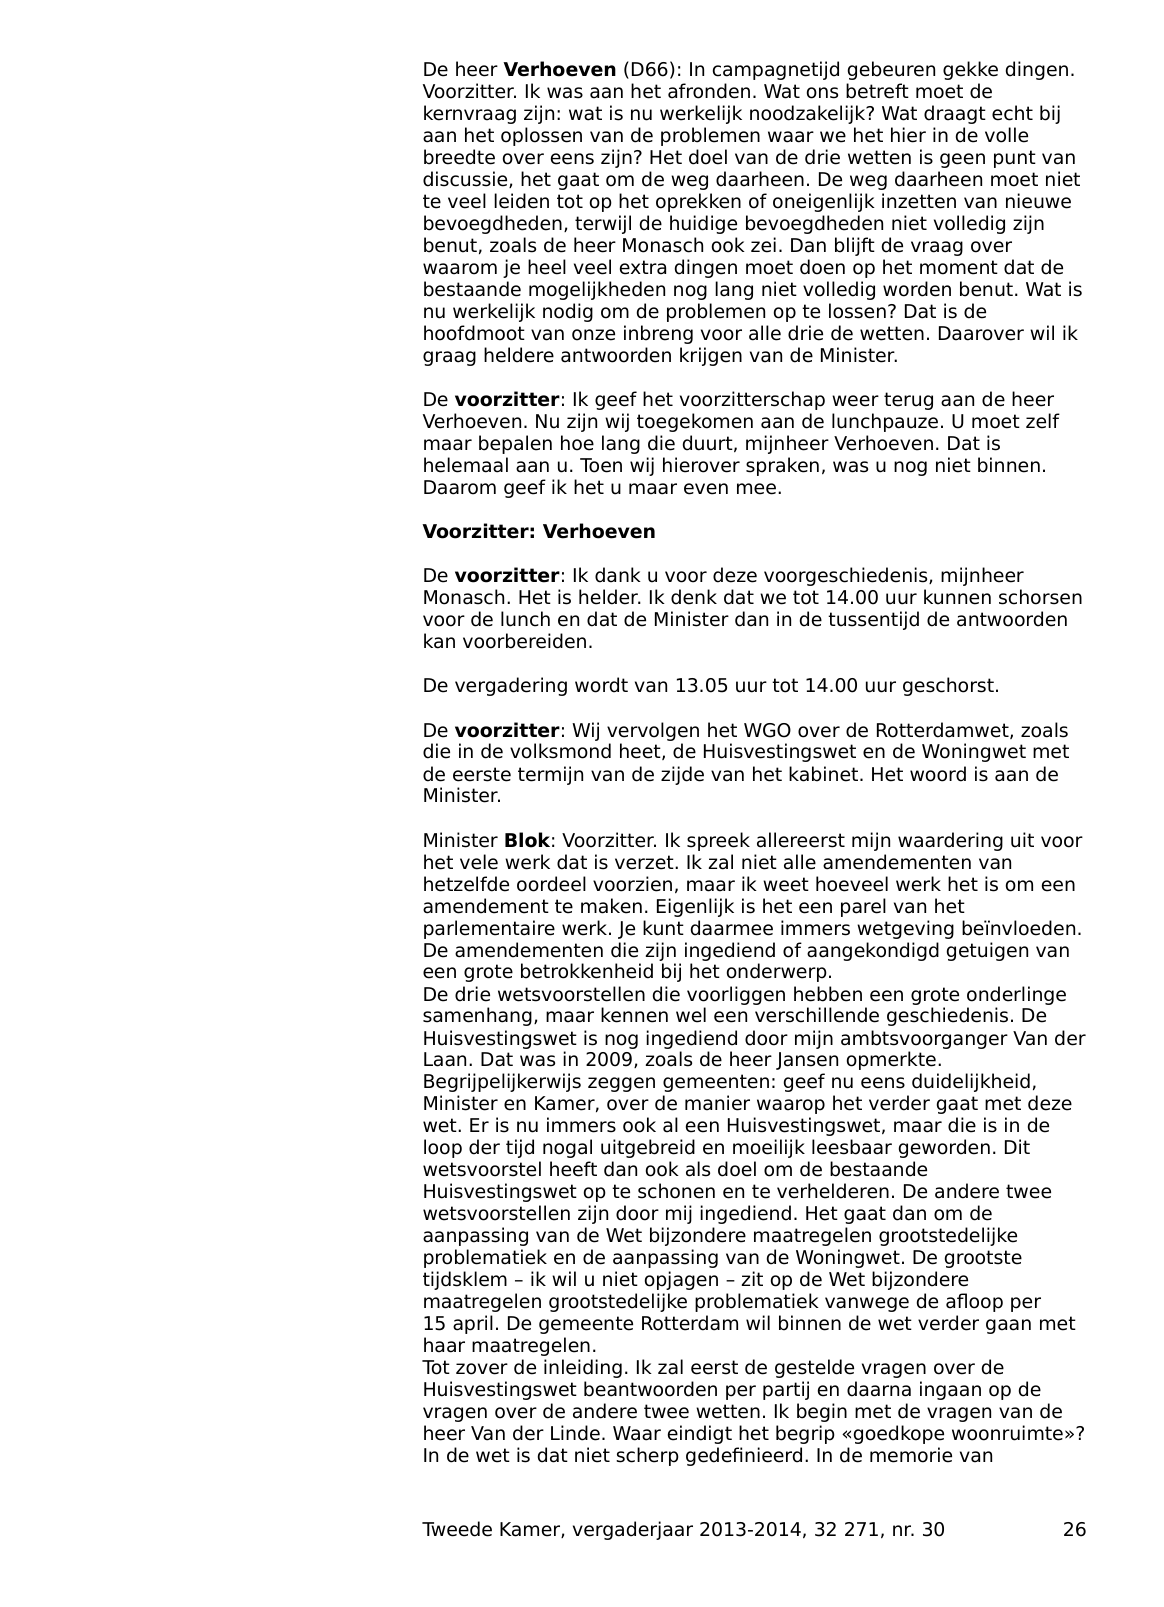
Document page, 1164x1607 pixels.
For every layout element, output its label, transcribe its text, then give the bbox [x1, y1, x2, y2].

text De vergadering wordt van 13.05 uur tot 14.00 uur geschorst. [422, 675, 1087, 697]
subtitle Voorzitter: Verhoeven [422, 521, 1087, 543]
text De voorzitter: Ik geef het voorzitterschap weer terug aan de heer Verhoeven. Nu zijn wij toegekomen aan de lunchpauze. U moet zelf maar bepalen hoe lang die duurt, mijnheer Verhoeven. Dat is helemaal aan u. Toen wij hierover spraken, was u nog niet binnen. Daarom geef ik het u maar even mee. [422, 389, 1087, 499]
text De drie wetsvoorstellen die voorliggen hebben een grote onderlinge samenhang, maar kennen wel een verschillende geschiedenis. De Huisvestingswet is nog ingediend door mijn ambtsvoorganger Van der Laan. Dat was in 2009, zoals de heer Jansen opmerkte. Begrijpelijkerwijs zeggen gemeenten: geef nu eens duidelijkheid, Minister en Kamer, over de manier waarop het verder gaat met deze wet. Er is nu immers ook al een Huisvestingswet, maar die is in de loop der tijd nogal uitgebreid en moeilijk leesbaar geworden. Dit wetsvoorstel heeft dan ook als doel om de bestaande Huisvestingswet op te schonen en te verhelderen. De andere twee wetsvoorstellen zijn door mij ingediend. Het gaat dan om de aanpassing van de Wet bijzondere maatregelen grootstedelijke problematiek en de aanpassing van de Woningwet. De grootste tijdsklem – ik wil u niet opjagen – zit op de Wet bijzondere maatregelen grootstedelijke problematiek vanwege de afloop per 15 april. De gemeente Rotterdam wil binnen de wet verder gaan met haar maatregelen. [422, 983, 1087, 1357]
text Voorzitter. Ik was aan het afronden. Wat ons betreft moet de kernvraag zijn: wat is nu werkelijk noodzakelijk? Wat draagt echt bij aan het oplossen van de problemen waar we het hier in de volle breedte over eens zijn? Het doel van de drie wetten is geen punt van discussie, het gaat om de weg daarheen. De weg daarheen moet niet te veel leiden tot op het oprekken of oneigenlijk inzetten van nieuwe bevoegdheden, terwijl de huidige bevoegdheden niet volledig zijn benut, zoals de heer Monasch ook zei. Dan blijft de vraag over waarom je heel veel extra dingen moet doen op het moment dat de bestaande mogelijkheden nog lang niet volledig worden benut. Wat is nu werkelijk nodig om de problemen op te lossen? Dat is de hoofdmoot van onze inbreng voor alle drie de wetten. Daarover wil ik graag heldere antwoorden krijgen van de Minister. [422, 81, 1087, 367]
text Minister Blok: Voorzitter. Ik spreek allereerst mijn waardering uit voor het vele werk dat is verzet. Ik zal niet alle amendementen van hetzelfde oordeel voorzien, maar ik weet hoeveel werk het is om een amendement te maken. Eigenlijk is het een parel van het parlementaire werk. Je kunt daarmee immers wetgeving beïnvloeden. De amendementen die zijn ingediend of aangekondigd getuigen van een grote betrokkenheid bij het onderwerp. [422, 829, 1087, 983]
text De voorzitter: Wij vervolgen het WGO over de Rotterdamwet, zoals die in de volksmond heet, de Huisvestingswet en de Woningwet met de eerste termijn van de zijde van het kabinet. Het woord is aan de Minister. [422, 719, 1087, 807]
text De voorzitter: Ik dank u voor deze voorgeschiedenis, mijnheer Monasch. Het is helder. Ik denk dat we tot 14.00 uur kunnen schorsen voor de lunch en dat de Minister dan in de tussentijd de antwoorden kan voorbereiden. [422, 565, 1087, 653]
text Tot zover de inleiding. Ik zal eerst de gestelde vragen over de Huisvestingswet beantwoorden per partij en daarna ingaan op de vragen over de andere twee wetten. Ik begin met de vragen van de heer Van der Linde. Waar eindigt het begrip «goedkope woonruimte»? In de wet is dat niet scherp gedefinieerd. In de memorie van [422, 1357, 1087, 1467]
text De heer Verhoeven (D66): In campagnetijd gebeuren gekke dingen. [422, 59, 1087, 81]
